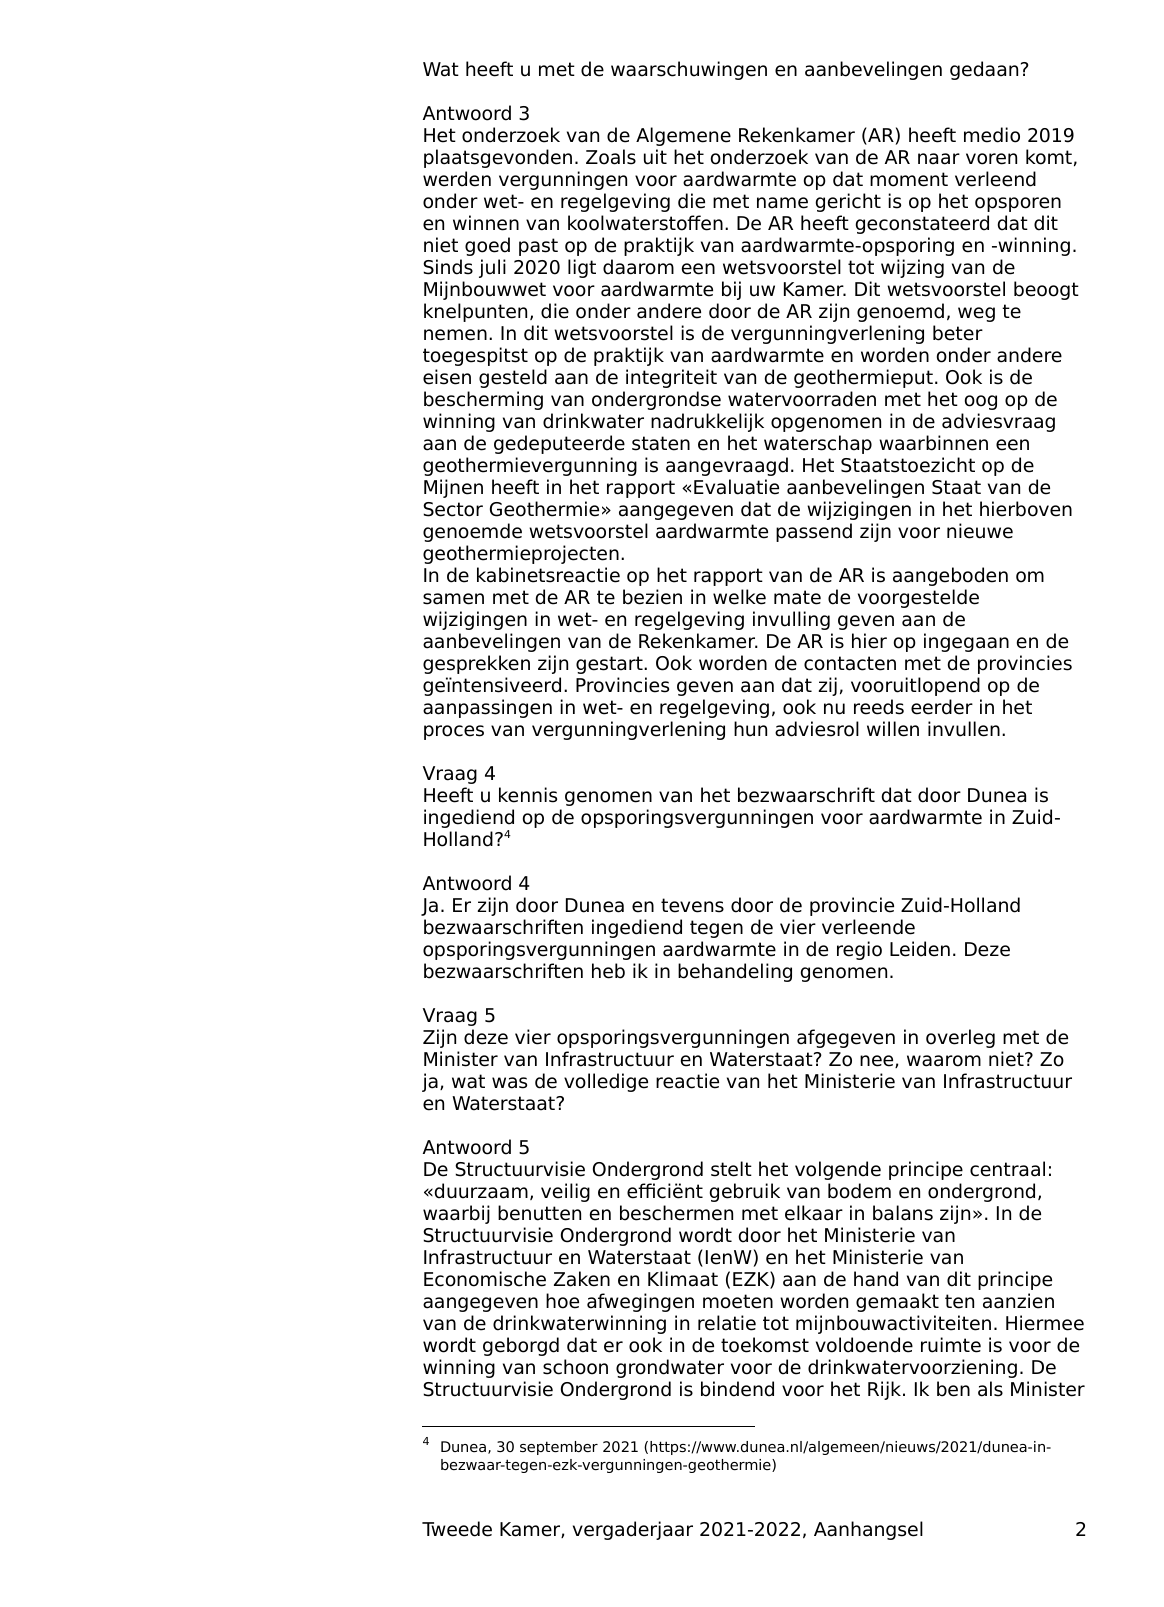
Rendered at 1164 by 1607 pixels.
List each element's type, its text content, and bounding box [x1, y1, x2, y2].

text Vraag 5 [422, 1005, 1087, 1027]
text Heeft u kennis genomen van het bezwaarschrift dat door Dunea is ingediend op de opsporingsvergunningen voor aardwarmte in Zuid-Holland? [422, 785, 1087, 851]
text Wat heeft u met de waarschuwingen en aanbevelingen gedaan? [422, 59, 1087, 81]
text De Structuurvisie Ondergrond stelt het volgende principe centraal: «duurzaam, veilig en efficiënt gebruik van bodem en ondergrond, waarbij benutten en beschermen met elkaar in balans zijn». In de Structuurvisie Ondergrond wordt door het Ministerie van Infrastructuur en Waterstaat (IenW) en het Ministerie van Economische Zaken en Klimaat (EZK) aan de hand van dit principe aangegeven hoe afwegingen moeten worden gemaakt ten aanzien van de drinkwaterwinning in relatie tot mijnbouwactiviteiten. Hiermee wordt geborgd dat er ook in de toekomst voldoende ruimte is voor de winning van schoon grondwater voor de drinkwatervoorziening. De Structuurvisie Ondergrond is bindend voor het Rijk. Ik ben als Minister [422, 1159, 1087, 1401]
text Ja. Er zijn door Dunea en tevens door de provincie Zuid-Holland bezwaarschriften ingediend tegen de vier verleende opsporingsvergunningen aardwarmte in de regio Leiden. Deze bezwaarschriften heb ik in behandeling genomen. [422, 895, 1087, 983]
text Zijn deze vier opsporingsvergunningen afgegeven in overleg met de Minister van Infrastructuur en Waterstaat? Zo nee, waarom niet? Zo ja, wat was de volledige reactie van het Ministerie van Infrastructuur en Waterstaat? [422, 1027, 1087, 1115]
text Antwoord 3 [422, 103, 1087, 125]
text In de kabinetsreactie op het rapport van de AR is aangeboden om samen met de AR te bezien in welke mate de voorgestelde wijzigingen in wet- en regelgeving invulling geven aan de aanbevelingen van de Rekenkamer. De AR is hier op ingegaan en de gesprekken zijn gestart. Ook worden de contacten met de provincies geïntensiveerd. Provincies geven aan dat zij, vooruitlopend op de aanpassingen in wet- en regelgeving, ook nu reeds eerder in het proces van vergunningverlening hun adviesrol willen invullen. [422, 565, 1087, 741]
text Antwoord 5 [422, 1137, 1087, 1159]
text Vraag 4 [422, 763, 1087, 785]
text Het onderzoek van de Algemene Rekenkamer (AR) heeft medio 2019 plaatsgevonden. Zoals uit het onderzoek van de AR naar voren komt, werden vergunningen voor aardwarmte op dat moment verleend onder wet- en regelgeving die met name gericht is op het opsporen en winnen van koolwaterstoffen. De AR heeft geconstateerd dat dit niet goed past op de praktijk van aardwarmte-opsporing en -winning. Sinds juli 2020 ligt daarom een wetsvoorstel tot wijzing van de Mijnbouwwet voor aardwarmte bij uw Kamer. Dit wetsvoorstel beoogt knelpunten, die onder andere door de AR zijn genoemd, weg te nemen. In dit wetsvoorstel is de vergunningverlening beter toegespitst op de praktijk van aardwarmte en worden onder andere eisen gesteld aan de integriteit van de geothermieput. Ook is de bescherming van ondergrondse watervoorraden met het oog op de winning van drinkwater nadrukkelijk opgenomen in de adviesvraag aan de gedeputeerde staten en het waterschap waarbinnen een geothermievergunning is aangevraagd. Het Staatstoezicht op de Mijnen heeft in het rapport «Evaluatie aanbevelingen Staat van de Sector Geothermie» aangegeven dat de wijzigingen in het hierboven genoemde wetsvoorstel aardwarmte passend zijn voor nieuwe geothermieprojecten. [422, 125, 1087, 565]
text Antwoord 4 [422, 873, 1087, 895]
text Dunea, 30 september 2021 (https://www.dunea.nl/algemeen/nieuws/2021/dunea-in-bezwaar-tegen-ezk-vergunningen-geothermie) [422, 1435, 1087, 1474]
